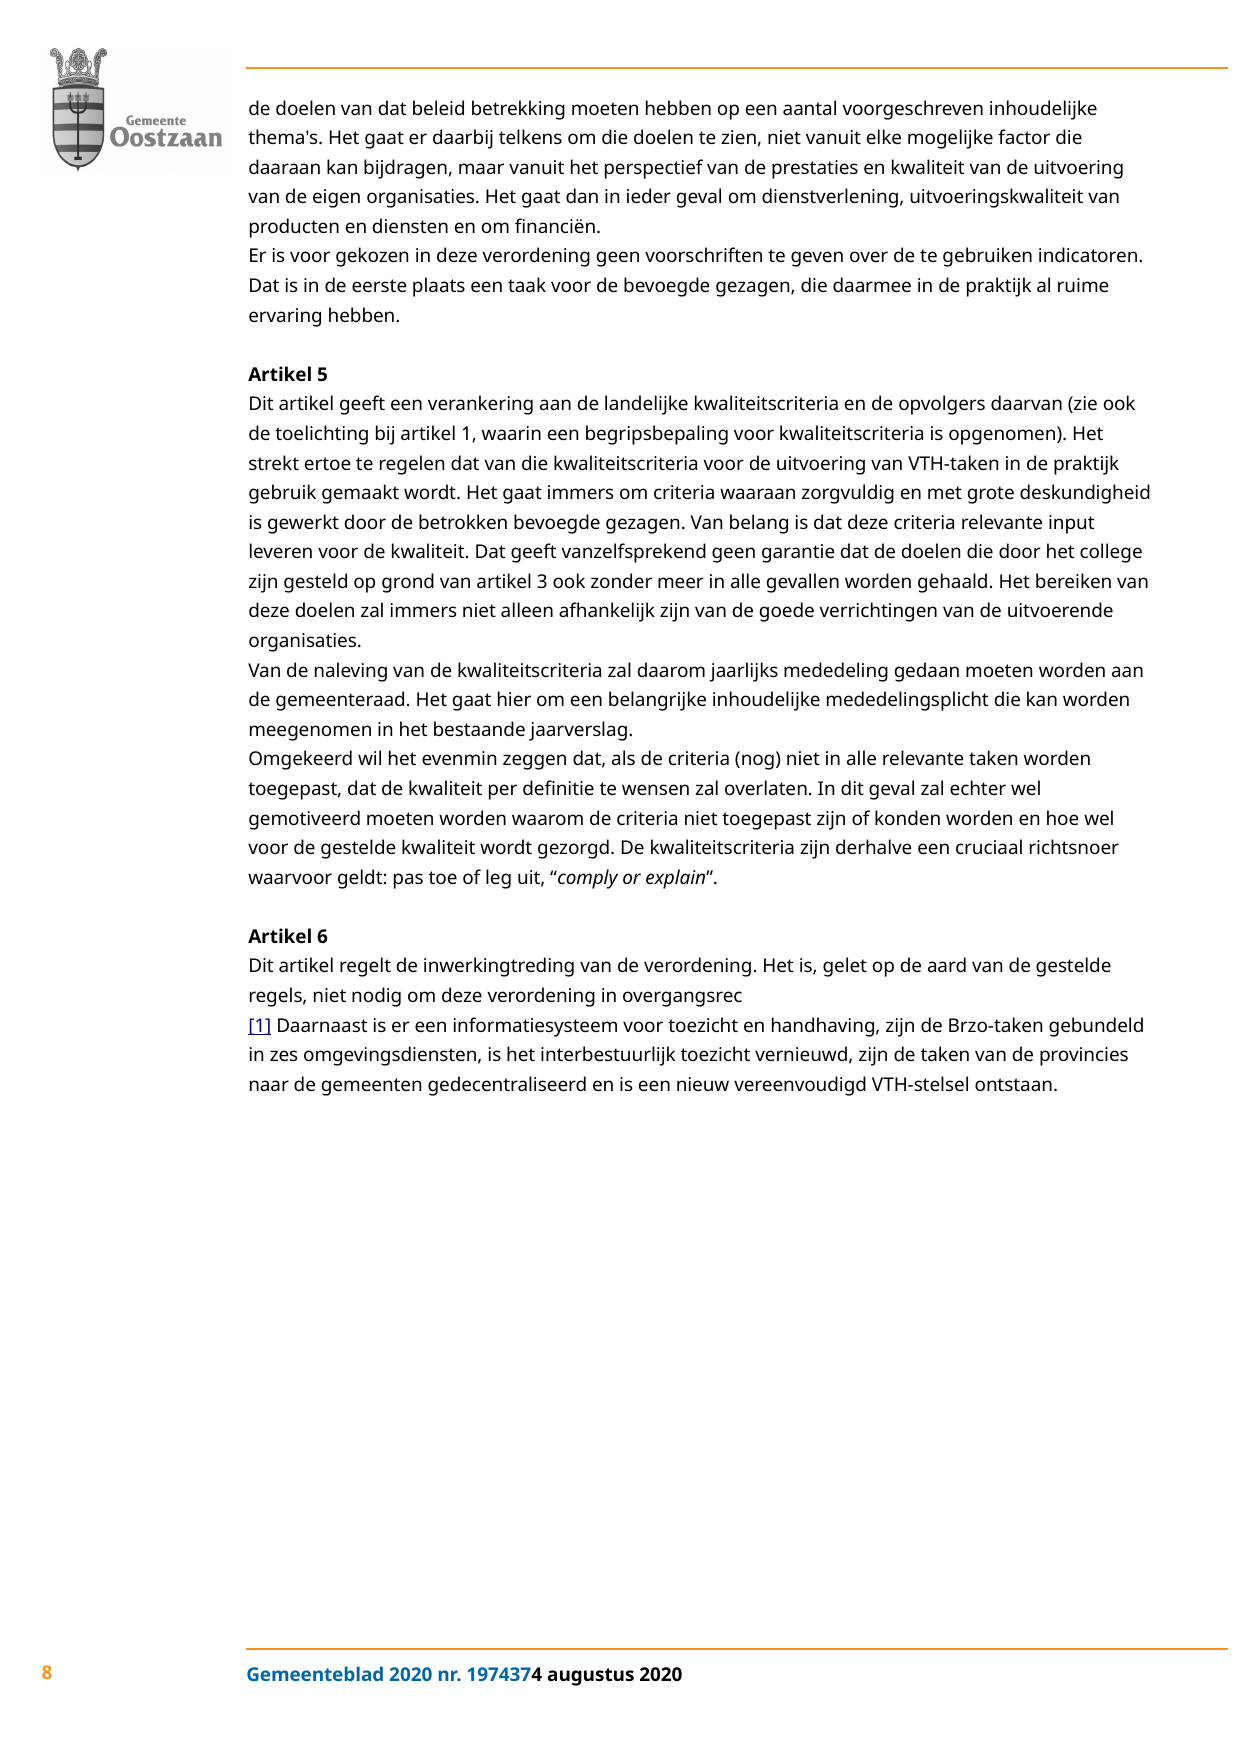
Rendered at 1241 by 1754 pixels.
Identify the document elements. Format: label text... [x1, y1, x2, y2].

text Dit artikel geeft een verankering aan de landelijke kwaliteitscriteria en de opvolgers daarvan (zie ook de toelichting bij artikel 1, waarin een begripsbepaling voor kwaliteitscriteria is opgenomen). Het strekt ertoe te regelen dat van die kwaliteitscriteria voor de uitvoering van VTH-taken in de praktijk gebruik gemaakt wordt. Het gaat immers om criteria waaraan zorgvuldig en met grote deskundigheid is gewerkt door de betrokken bevoegde gezagen. Van belang is dat deze criteria relevante input leveren voor de kwaliteit. Dat geeft vanzelfsprekend geen garantie dat de doelen die door het college zijn gesteld op grond van artikel 3 ook zonder meer in alle gevallen worden gehaald. Het bereiken van deze doelen zal immers niet alleen afhankelijk zijn van de goede verrichtingen van de uitvoerende organisaties. [248, 391, 1152, 653]
text Artikel 5 [248, 361, 1152, 387]
text Dit artikel regelt de inwerkingtreding van de verordening. Het is, gelet op de aard van de gestelde regels, niet nodig om deze verordening in overgangsrec [248, 953, 1152, 1008]
text Er is voor gekozen in deze verordening geen voorschriften te geven over de te gebruiken indicatoren. Dat is in de eerste plaats een taak voor de bevoegde gezagen, die daarmee in de praktijk al ruime ervaring hebben. [248, 243, 1152, 328]
text de doelen van dat beleid betrekking moeten hebben op een aantal voorgeschreven inhoudelijke thema's. Het gaat er daarbij telkens om die doelen te zien, niet vanuit elke mogelijke factor die daaraan kan bijdragen, maar vanuit het perspectief van de prestaties en kwaliteit van de uitvoering van de eigen organisaties. Het gaat dan in ieder geval om dienstverlening, uitvoeringskwaliteit van producten en diensten en om financiën. [248, 95, 1152, 239]
text Artikel 6 [248, 923, 1152, 949]
picture [41, 47, 231, 172]
text [1] Daarnaast is er een informatiesysteem voor toezicht en handhaving, zijn de Brzo-taken gebundeld in zes omgevingsdiensten, is het interbestuurlijk toezicht vernieuwd, zijn de taken van de provincies naar de gemeenten gedecentraliseerd en is een nieuw vereenvoudigd VTH-stelsel ontstaan. [248, 1012, 1152, 1097]
text Omgekeerd wil het evenmin zeggen dat, als de criteria (nog) niet in alle relevante taken worden toegepast, dat de kwaliteit per definitie te wensen zal overlaten. In dit geval zal echter wel gemotiveerd moeten worden waarom de criteria niet toegepast zijn of konden worden en hoe wel voor de gestelde kwaliteit wordt gezorgd. De kwaliteitscriteria zijn derhalve een cruciaal richtsnoer waarvoor geldt: pas toe of leg uit, “comply or explain”. [248, 746, 1152, 890]
text Van de naleving van de kwaliteitscriteria zal daarom jaarlijks mededeling gedaan moeten worden aan de gemeenteraad. Het gaat hier om een belangrijke inhoudelijke mededelingsplicht die kan worden meegenomen in het bestaande jaarverslag. [248, 657, 1152, 742]
